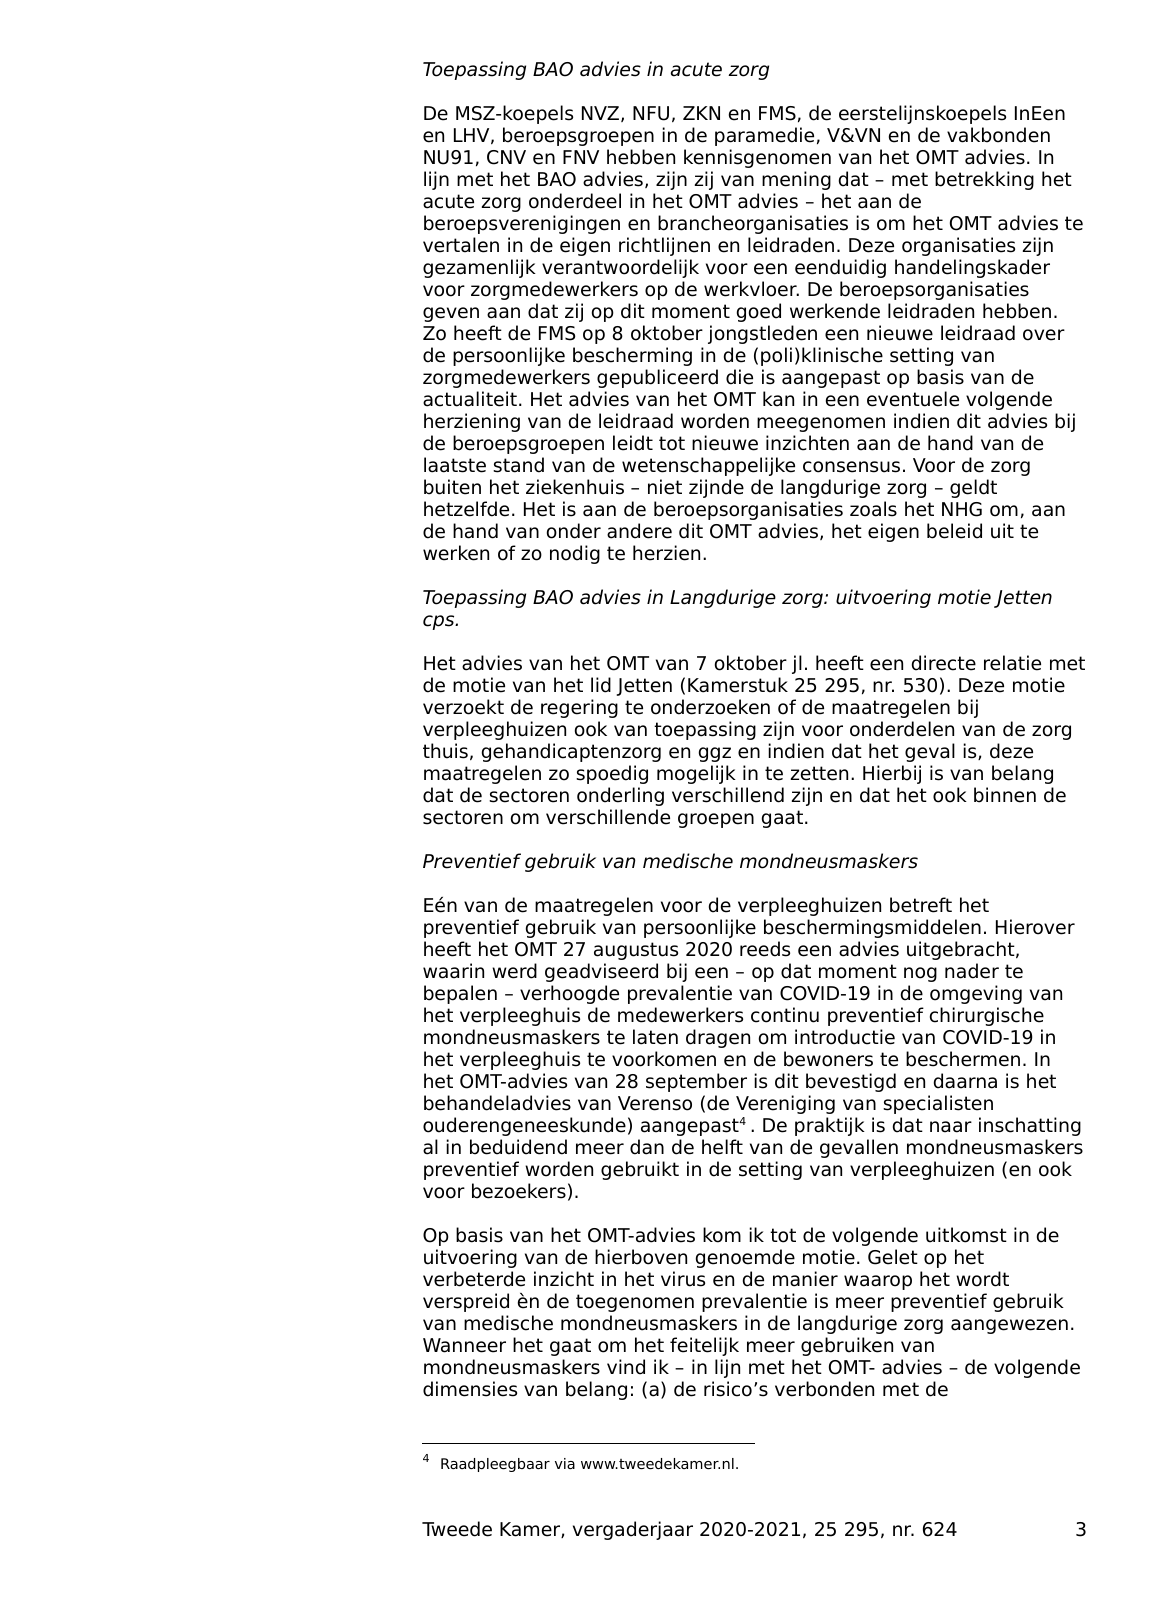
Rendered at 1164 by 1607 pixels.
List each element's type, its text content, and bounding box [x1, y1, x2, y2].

text Raadpleegbaar via www.tweedekamer.nl. [422, 1452, 1087, 1474]
text Eén van de maatregelen voor de verpleeghuizen betreft het preventief gebruik van persoonlijke beschermingsmiddelen. Hierover heeft het OMT 27 augustus 2020 reeds een advies uitgebracht, waarin werd geadviseerd bij een – op dat moment nog nader te bepalen – verhoogde prevalentie van COVID-19 in de omgeving van het verpleeghuis de medewerkers continu preventief chirurgische mondneusmaskers te laten dragen om introductie van COVID-19 in het verpleeghuis te voorkomen en de bewoners te beschermen. In het OMT-advies van 28 september is dit bevestigd en daarna is het behandeladvies van Verenso (de Vereniging van specialisten ouderengeneeskunde) aangepast. De praktijk is dat naar inschatting al in beduidend meer dan de helft van de gevallen mondneusmaskers preventief worden gebruikt in de setting van verpleeghuizen (en ook voor bezoekers). [422, 895, 1087, 1203]
subtitle Preventief gebruik van medische mondneusmaskers [422, 851, 1087, 873]
text Het advies van het OMT van 7 oktober jl. heeft een directe relatie met de motie van het lid Jetten (Kamerstuk 25 295, nr. 530). Deze motie verzoekt de regering te onderzoeken of de maatregelen bij verpleeghuizen ook van toepassing zijn voor onderdelen van de zorg thuis, gehandicaptenzorg en ggz en indien dat het geval is, deze maatregelen zo spoedig mogelijk in te zetten. Hierbij is van belang dat de sectoren onderling verschillend zijn en dat het ook binnen de sectoren om verschillende groepen gaat. [422, 653, 1087, 829]
subtitle Toepassing BAO advies in acute zorg [422, 59, 1087, 81]
subtitle Toepassing BAO advies in Langdurige zorg: uitvoering motie Jetten cps. [422, 587, 1087, 631]
text Op basis van het OMT-advies kom ik tot de volgende uitkomst in de uitvoering van de hierboven genoemde motie. Gelet op het verbeterde inzicht in het virus en de manier waarop het wordt verspreid èn de toegenomen prevalentie is meer preventief gebruik van medische mondneusmaskers in de langdurige zorg aangewezen. Wanneer het gaat om het feitelijk meer gebruiken van mondneusmaskers vind ik – in lijn met het OMT- advies – de volgende dimensies van belang: (a) de risico’s verbonden met de [422, 1225, 1087, 1401]
text De MSZ-koepels NVZ, NFU, ZKN en FMS, de eerstelijnskoepels InEen en LHV, beroepsgroepen in de paramedie, V&VN en de vakbonden NU91, CNV en FNV hebben kennisgenomen van het OMT advies. In lijn met het BAO advies, zijn zij van mening dat – met betrekking het acute zorg onderdeel in het OMT advies – het aan de beroepsverenigingen en brancheorganisaties is om het OMT advies te vertalen in de eigen richtlijnen en leidraden. Deze organisaties zijn gezamenlijk verantwoordelijk voor een eenduidig handelingskader voor zorgmedewerkers op de werkvloer. De beroepsorganisaties geven aan dat zij op dit moment goed werkende leidraden hebben. Zo heeft de FMS op 8 oktober jongstleden een nieuwe leidraad over de persoonlijke bescherming in de (poli)klinische setting van zorgmedewerkers gepubliceerd die is aangepast op basis van de actualiteit. Het advies van het OMT kan in een eventuele volgende herziening van de leidraad worden meegenomen indien dit advies bij de beroepsgroepen leidt tot nieuwe inzichten aan de hand van de laatste stand van de wetenschappelijke consensus. Voor de zorg buiten het ziekenhuis – niet zijnde de langdurige zorg – geldt hetzelfde. Het is aan de beroepsorganisaties zoals het NHG om, aan de hand van onder andere dit OMT advies, het eigen beleid uit te werken of zo nodig te herzien. [422, 103, 1087, 565]
